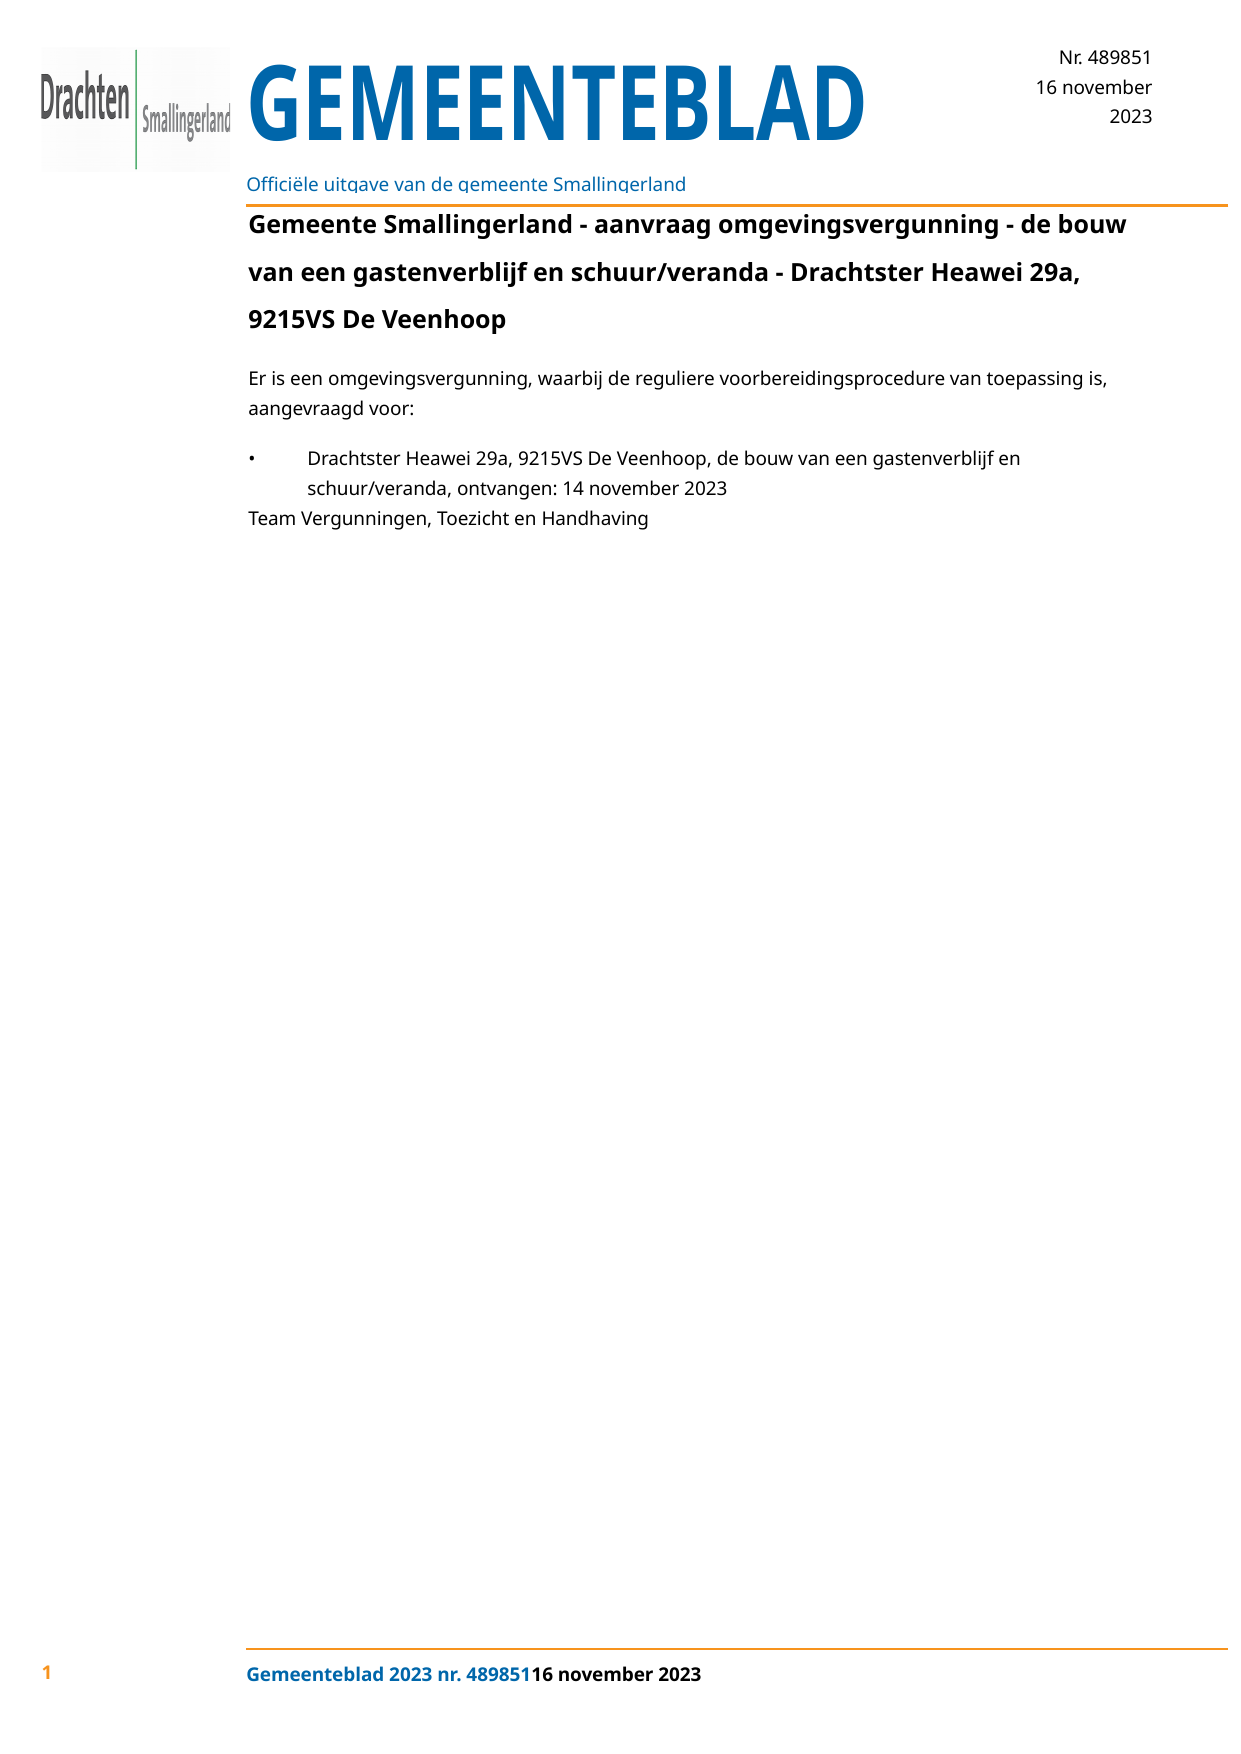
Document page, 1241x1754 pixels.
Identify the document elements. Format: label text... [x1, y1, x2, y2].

text Er is een omgevingsvergunning, waarbij de reguliere voorbereidingsprocedure van toepassing is, aangevraagd voor: [248, 366, 1152, 421]
list Drachtster Heawei 29a, 9215VS De Veenhoop, de bouw van een gastenverblijf en schuur/veranda, ontvangen: 14 november 2023 [248, 446, 1152, 501]
text Team Vergunningen, Toezicht en Handhaving [248, 505, 1152, 530]
picture [41, 47, 231, 172]
text Gemeente Smallingerland - aanvraag omgevingsvergunning - de bouw van een gastenverblijf en schuur/veranda - Drachtster Heawei 29a, 9215VS De Veenhoop [248, 207, 1152, 336]
